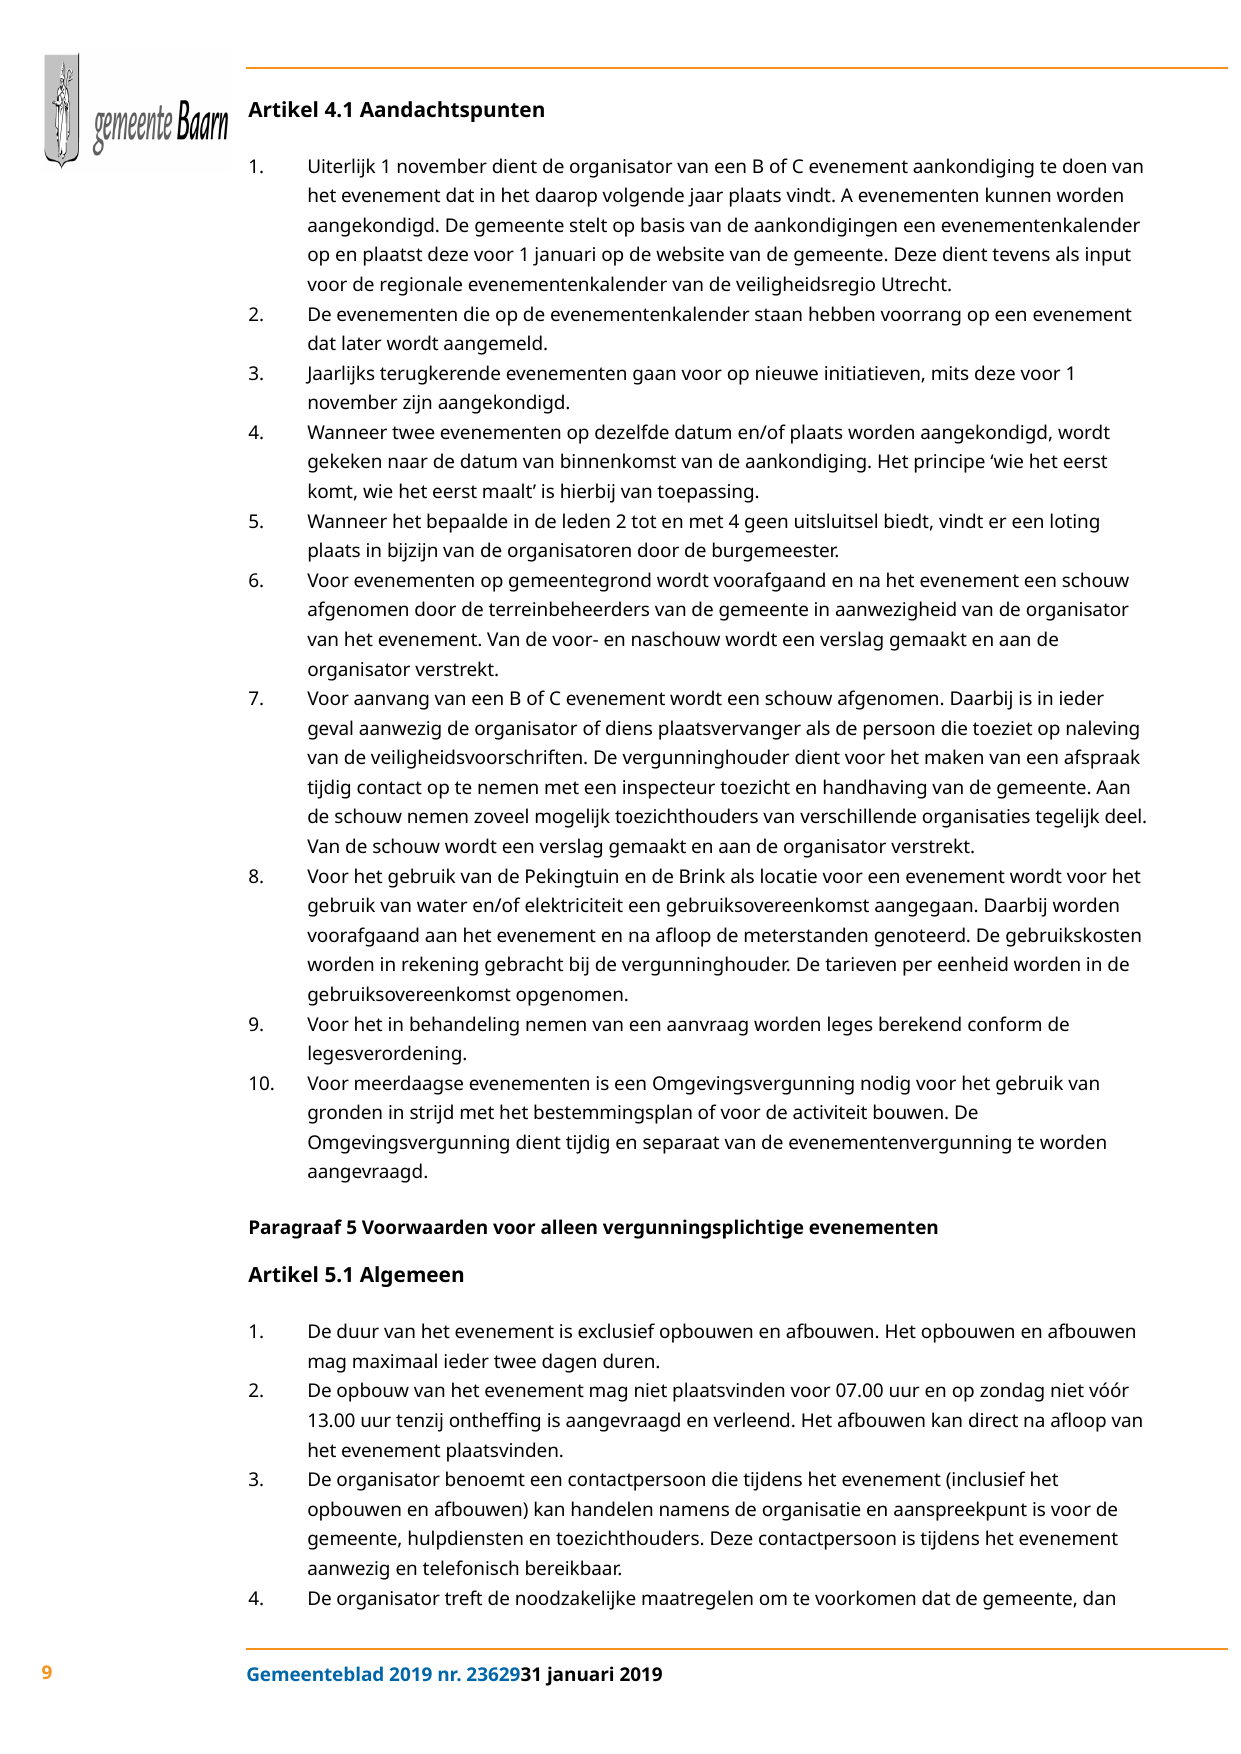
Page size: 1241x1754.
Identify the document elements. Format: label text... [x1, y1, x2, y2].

list Voor het in behandeling nemen van een aanvraag worden leges berekend conform de legesverordening. [248, 1011, 1152, 1066]
list De organisator benoemt een contactpersoon die tijdens het evenement (inclusief het opbouwen en afbouwen) kan handelen namens de organisatie en aanspreekpunt is voor de gemeente, hulpdiensten en toezichthouders. Deze contactpersoon is tijdens het evenement aanwezig en telefonisch bereikbaar. [248, 1466, 1152, 1581]
text Paragraaf 5 Voorwaarden voor alleen vergunningsplichtige evenementen [248, 1214, 1152, 1240]
text Artikel 4.1 Aandachtspunten [248, 95, 1152, 123]
list Voor het gebruik van de Pekingtuin en de Brink als locatie voor een evenement wordt voor het gebruik van water en/of elektriciteit een gebruiksovereenkomst aangegaan. Daarbij worden voorafgaand aan het evenement en na afloop de meterstanden genoteerd. De gebruikskosten worden in rekening gebracht bij de vergunninghouder. De tarieven per eenheid worden in de gebruiksovereenkomst opgenomen. [248, 863, 1152, 1007]
list Voor meerdaagse evenementen is een Omgevingsvergunning nodig voor het gebruik van gronden in strijd met het bestemmingsplan of voor de activiteit bouwen. De Omgevingsvergunning dient tijdig en separaat van de evenementenvergunning te worden aangevraagd. [248, 1070, 1152, 1184]
list De evenementen die op de evenementenkalender staan hebben voorrang op een evenement dat later wordt aangemeld. [248, 301, 1152, 356]
list Wanneer twee evenementen op dezelfde datum en/of plaats worden aangekondigd, wordt gekeken naar de datum van binnenkomst van de aankondiging. Het principe ‘wie het eerst komt, wie het eerst maalt’ is hierbij van toepassing. [248, 419, 1152, 504]
list Voor aanvang van een B of C evenement wordt een schouw afgenomen. Daarbij is in ieder geval aanwezig de organisator of diens plaatsvervanger als de persoon die toeziet op naleving van de veiligheidsvoorschriften. De vergunninghouder dient voor het maken van een afspraak tijdig contact op te nemen met een inspecteur toezicht en handhaving van de gemeente. Aan de schouw nemen zoveel mogelijk toezichthouders van verschillende organisaties tegelijk deel. Van de schouw wordt een verslag gemaakt en aan de organisator verstrekt. [248, 685, 1152, 859]
list De duur van het evenement is exclusief opbouwen en afbouwen. Het opbouwen en afbouwen mag maximaal ieder twee dagen duren. [248, 1318, 1152, 1374]
list De organisator treft de noodzakelijke maatregelen om te voorkomen dat de gemeente, dan [248, 1585, 1152, 1611]
list Voor evenementen op gemeentegrond wordt voorafgaand en na het evenement een schouw afgenomen door de terreinbeheerders van de gemeente in aanwezigheid van de organisator van het evenement. Van de voor- en naschouw wordt een verslag gemaakt en aan de organisator verstrekt. [248, 567, 1152, 681]
list De opbouw van het evenement mag niet plaatsvinden voor 07.00 uur en op zondag niet vóór 13.00 uur tenzij ontheffing is aangevraagd en verleend. Het afbouwen kan direct na afloop van het evenement plaatsvinden. [248, 1378, 1152, 1463]
picture [41, 47, 231, 172]
list Wanneer het bepaalde in de leden 2 tot en met 4 geen uitsluitsel biedt, vindt er een loting plaats in bijzijn van de organisatoren door de burgemeester. [248, 508, 1152, 563]
list Jaarlijks terugkerende evenementen gaan voor op nieuwe initiatieven, mits deze voor 1 november zijn aangekondigd. [248, 360, 1152, 415]
list Uiterlijk 1 november dient de organisator van een B of C evenement aankondiging te doen van het evenement dat in het daarop volgende jaar plaats vindt. A evenementen kunnen worden aangekondigd. De gemeente stelt op basis van de aankondigingen een evenementenkalender op en plaatst deze voor 1 januari op de website van de gemeente. Deze dient tevens als input voor de regionale evenementenkalender van de veiligheidsregio Utrecht. [248, 153, 1152, 297]
text Artikel 5.1 Algemeen [248, 1261, 1152, 1289]
